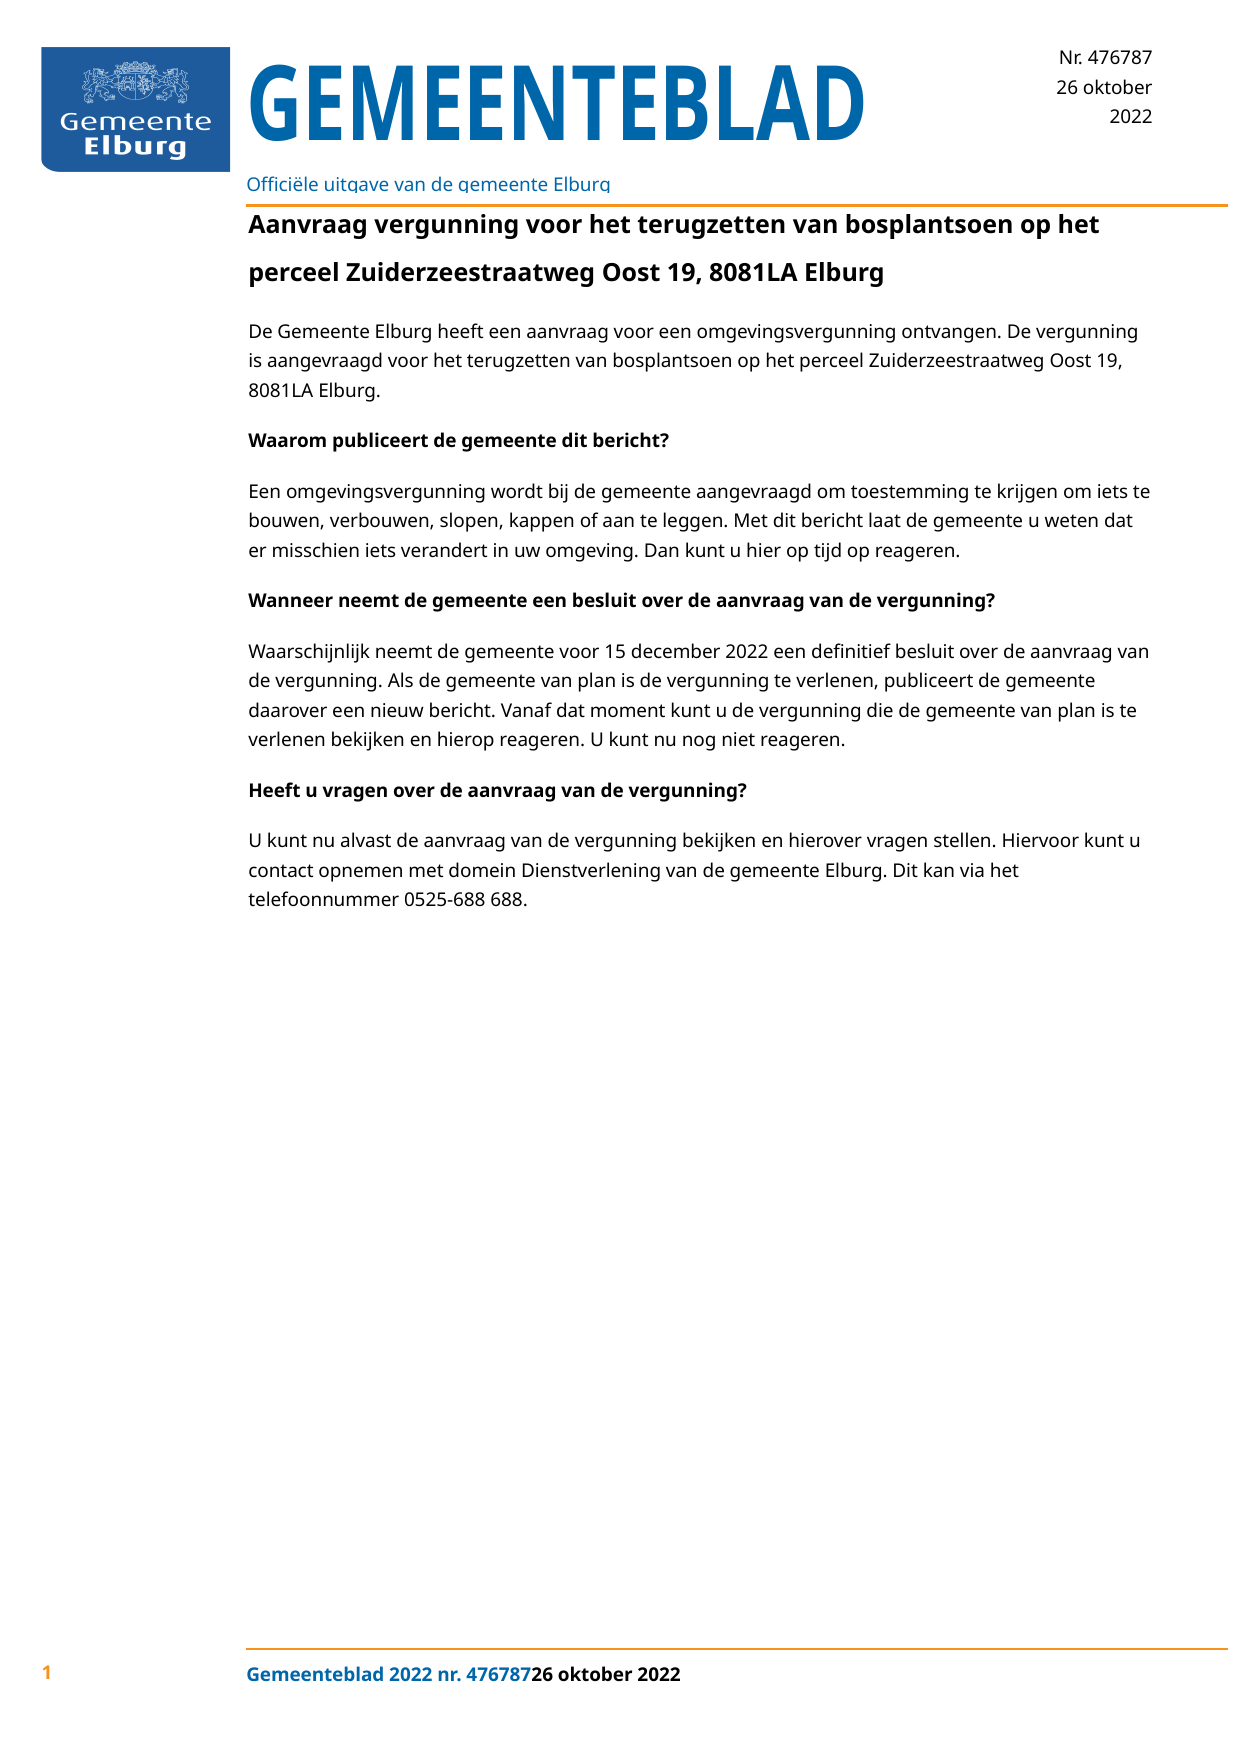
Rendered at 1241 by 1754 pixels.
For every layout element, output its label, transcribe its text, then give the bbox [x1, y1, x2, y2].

text Wanneer neemt de gemeente een besluit over de aanvraag van de vergunning? [248, 587, 1152, 613]
text Aanvraag vergunning voor het terugzetten van bosplantsoen op het perceel Zuiderzeestraatweg Oost 19, 8081LA Elburg [248, 207, 1152, 288]
text Waarom publiceert de gemeente dit bericht? [248, 427, 1152, 453]
picture [41, 47, 231, 172]
text Een omgevingsvergunning wordt bij de gemeente aangevraagd om toestemming te krijgen om iets te bouwen, verbouwen, slopen, kappen of aan te leggen. Met dit bericht laat de gemeente u weten dat er misschien iets verandert in uw omgeving. Dan kunt u hier op tijd op reageren. [248, 478, 1152, 563]
text Waarschijnlijk neemt de gemeente voor 15 december 2022 een definitief besluit over de aanvraag van de vergunning. Als de gemeente van plan is de vergunning te verlenen, publiceert de gemeente daarover een nieuw bericht. Vanaf dat moment kunt u de vergunning die de gemeente van plan is te verlenen bekijken en hierop reageren. U kunt nu nog niet reageren. [248, 638, 1152, 752]
text De Gemeente Elburg heeft een aanvraag voor een omgevingsvergunning ontvangen. De vergunning is aangevraagd voor het terugzetten van bosplantsoen op het perceel Zuiderzeestraatweg Oost 19, 8081LA Elburg. [248, 318, 1152, 403]
text Heeft u vragen over de aanvraag van de vergunning? [248, 777, 1152, 803]
text U kunt nu alvast de aanvraag van de vergunning bekijken en hierover vragen stellen. Hiervoor kunt u contact opnemen met domein Dienstverlening van de gemeente Elburg. Dit kan via het telefoonnummer 0525-688 688. [248, 827, 1152, 912]
